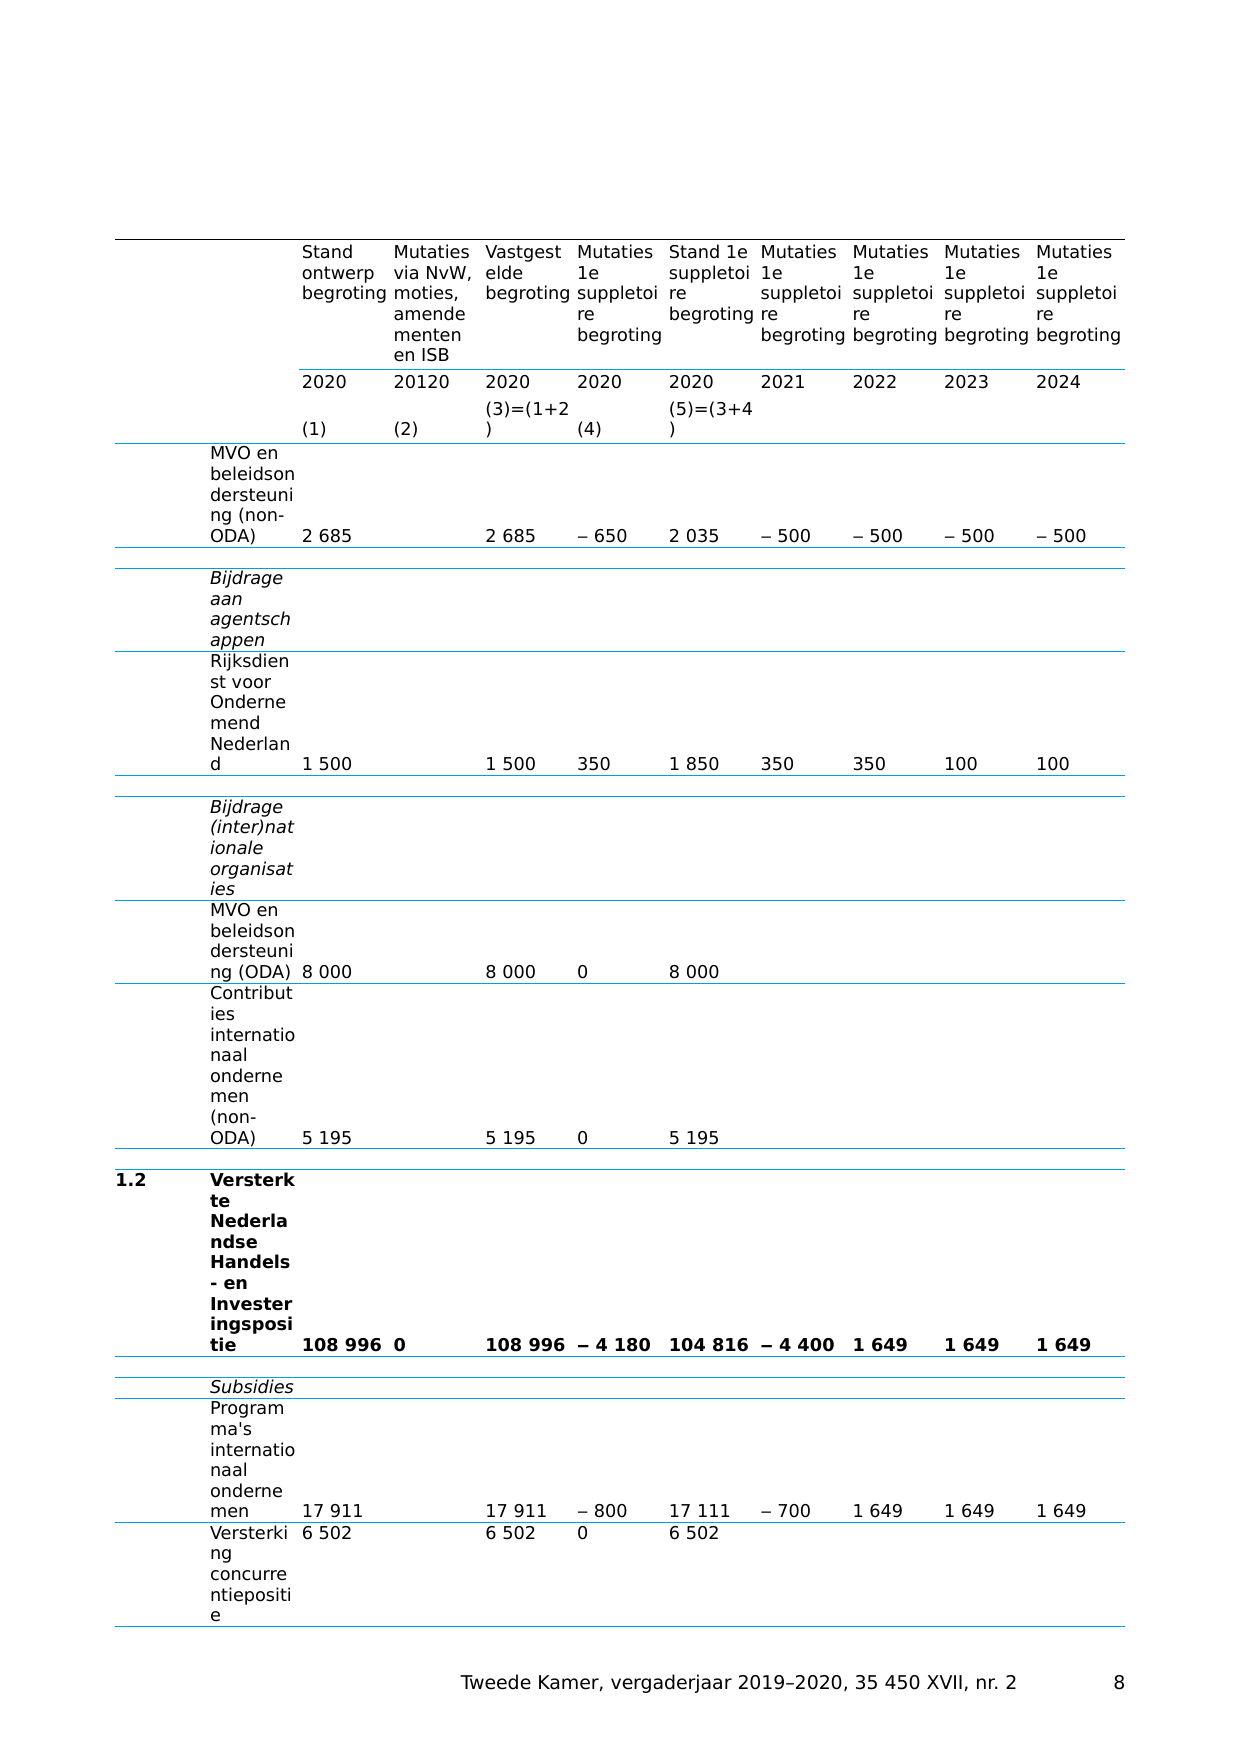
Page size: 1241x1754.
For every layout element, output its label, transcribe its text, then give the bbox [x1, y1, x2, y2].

table_cell [390, 984, 482, 1148]
table_cell Bijdrage (inter)nationale organisaties [207, 797, 299, 900]
table_cell [941, 1523, 1033, 1626]
table_cell [299, 776, 390, 796]
table_cell [390, 1357, 482, 1377]
table_cell Mutaties 1e suppletoire begroting [758, 240, 849, 369]
table_cell 8 000 [482, 901, 574, 983]
table_cell [482, 1378, 574, 1398]
table_cell [849, 396, 941, 443]
table_cell [574, 776, 666, 796]
table_cell 100 [941, 652, 1033, 775]
table_cell Mutaties 1e suppletoire begroting [941, 240, 1033, 369]
table_cell [207, 776, 299, 796]
table_cell 17 911 [482, 1399, 574, 1522]
table_cell Subsidies [207, 1378, 299, 1398]
table_cell [115, 797, 207, 900]
table_cell [758, 797, 849, 900]
table_cell [390, 444, 482, 546]
table_cell ‒ 700 [758, 1399, 849, 1522]
table_cell [941, 984, 1033, 1148]
table_cell [1033, 901, 1125, 983]
table_cell [207, 1357, 299, 1377]
table_cell [115, 1523, 207, 1626]
table_cell Mutaties 1e suppletoire begroting [849, 240, 941, 369]
table_cell [390, 548, 482, 568]
table_cell [390, 1523, 482, 1626]
table_cell [115, 1378, 207, 1398]
table_cell [390, 1378, 482, 1398]
table_cell 2020 [666, 370, 757, 396]
table_cell MVO en beleidsondersteuning (ODA) [207, 901, 299, 983]
table_header Tabel 4 Budgettaire gevolgen van beleid artikel 1 Duurzame economische ontwikkling, handel en investeringen (eerste suppletoire begroting) (bedragen x € 1.000) [115, 191, 1125, 239]
table_cell Mutaties 1e suppletoire begroting [574, 240, 666, 369]
table_cell [1033, 1378, 1125, 1398]
table_cell [115, 984, 207, 1148]
table_cell 1 649 [941, 1170, 1033, 1356]
table_cell 2 685 [299, 444, 390, 546]
table_cell Versterkte Nederlandse Handels- en Investeringspositie [207, 1170, 299, 1356]
table_cell [115, 396, 207, 443]
table_cell 6 502 [482, 1523, 574, 1626]
table_cell [758, 901, 849, 983]
table_cell [758, 1378, 849, 1398]
table_cell [390, 797, 482, 900]
table_cell [666, 1357, 757, 1377]
table_cell [482, 569, 574, 651]
table_cell [390, 652, 482, 775]
table_cell [115, 569, 207, 651]
table_cell (5)=(3+4) [666, 396, 757, 443]
table_cell [941, 901, 1033, 983]
table_cell 1 649 [849, 1170, 941, 1356]
table_cell [941, 1357, 1033, 1377]
table_cell [207, 1149, 299, 1169]
table_cell [390, 569, 482, 651]
table_cell Bijdrage aan agentschappen [207, 569, 299, 651]
table_cell [115, 901, 207, 983]
table_cell [758, 396, 849, 443]
table_cell [1033, 569, 1125, 651]
table_cell [574, 1149, 666, 1169]
table_cell [849, 797, 941, 900]
table_cell [758, 1357, 849, 1377]
table_cell [207, 240, 299, 369]
table_cell 17 111 [666, 1399, 757, 1522]
table_cell 2 685 [482, 444, 574, 546]
table_cell 350 [574, 652, 666, 775]
table_cell Stand ontwerp begroting [299, 240, 390, 369]
table_cell [115, 1357, 207, 1377]
table_cell [299, 569, 390, 651]
table_cell 2022 [849, 370, 941, 396]
table_cell [482, 776, 574, 796]
table_cell 1 649 [1033, 1170, 1125, 1356]
table_cell ‒ 500 [758, 444, 849, 546]
table_cell 2 035 [666, 444, 757, 546]
table_cell [941, 396, 1033, 443]
table_cell [849, 776, 941, 796]
table_cell [115, 240, 207, 369]
table_cell [849, 1357, 941, 1377]
table_cell [207, 396, 299, 443]
table_cell ‒ 500 [1033, 444, 1125, 546]
table_cell [482, 548, 574, 568]
table_cell [849, 984, 941, 1148]
table_cell 2020 [574, 370, 666, 396]
table_cell [574, 569, 666, 651]
table_cell 8 000 [299, 901, 390, 983]
table_cell [941, 569, 1033, 651]
table_cell (1) [299, 396, 390, 443]
table_cell Programma's internationaal ondernemen [207, 1399, 299, 1522]
table_cell [849, 1523, 941, 1626]
table_cell [666, 776, 757, 796]
table_cell [115, 369, 207, 396]
table_cell [1033, 1357, 1125, 1377]
table_cell ‒ 4 400 [758, 1170, 849, 1356]
table_cell 20120 [390, 370, 482, 396]
table_cell 1 500 [482, 652, 574, 775]
table_cell [849, 1378, 941, 1398]
table_cell [482, 1149, 574, 1169]
table_cell 1.2 [115, 1170, 207, 1356]
table_cell 6 502 [299, 1523, 390, 1626]
table_cell 104 816 [666, 1170, 757, 1356]
table_cell [390, 1149, 482, 1169]
table_cell 1 649 [1033, 1399, 1125, 1522]
table_cell [666, 1378, 757, 1398]
table_cell [574, 548, 666, 568]
table_cell [1033, 396, 1125, 443]
table_cell 1 649 [941, 1399, 1033, 1522]
table_cell 2020 [482, 370, 574, 396]
table_cell 2024 [1033, 370, 1125, 396]
table_cell [299, 1378, 390, 1398]
table_cell 108 996 [299, 1170, 390, 1356]
table_cell 350 [758, 652, 849, 775]
table_cell [390, 776, 482, 796]
table_cell [758, 984, 849, 1148]
table_cell ‒ 650 [574, 444, 666, 546]
table_cell [849, 901, 941, 983]
table_cell [115, 1399, 207, 1522]
table_cell [1033, 776, 1125, 796]
table_cell [115, 1149, 207, 1169]
table_cell [115, 776, 207, 796]
table_cell [299, 1149, 390, 1169]
table_cell ‒ 800 [574, 1399, 666, 1522]
table_cell [1033, 984, 1125, 1148]
table_cell [849, 548, 941, 568]
table_cell [758, 569, 849, 651]
table_cell [482, 797, 574, 900]
table_cell [941, 1378, 1033, 1398]
table_cell Rijksdienst voor Ondernemend Nederland [207, 652, 299, 775]
table_cell 2023 [941, 370, 1033, 396]
table_cell [299, 1357, 390, 1377]
table_cell 108 996 [482, 1170, 574, 1356]
table_cell 1 500 [299, 652, 390, 775]
table_cell [1033, 1523, 1125, 1626]
table_cell ‒ 4 180 [574, 1170, 666, 1356]
table_cell [390, 1399, 482, 1522]
table_cell (4) [574, 396, 666, 443]
table_cell 17 911 [299, 1399, 390, 1522]
table_cell 350 [849, 652, 941, 775]
table_cell [574, 1357, 666, 1377]
table_cell 5 195 [482, 984, 574, 1148]
table_cell [482, 1357, 574, 1377]
table_cell 8 000 [666, 901, 757, 983]
table_cell [115, 548, 207, 568]
table_cell Vastgestelde begroting [482, 240, 574, 369]
table_cell [666, 569, 757, 651]
table_cell 1 649 [849, 1399, 941, 1522]
table_cell [299, 548, 390, 568]
table_cell [849, 1149, 941, 1169]
table_cell [758, 1523, 849, 1626]
table_cell [207, 548, 299, 568]
table_cell Stand 1e suppletoire begroting [666, 240, 757, 369]
table_cell [941, 797, 1033, 900]
table_cell (2) [390, 396, 482, 443]
table_cell [941, 548, 1033, 568]
table_cell 0 [390, 1170, 482, 1356]
table_cell Contributies internationaal ondernemen (non-ODA) [207, 984, 299, 1148]
table_cell 100 [1033, 652, 1125, 775]
table_cell 0 [574, 984, 666, 1148]
table_cell ‒ 500 [941, 444, 1033, 546]
table_cell Mutaties via NvW, moties, amendementen en ISB [390, 240, 482, 369]
table_cell [666, 548, 757, 568]
table_cell ‒ 500 [849, 444, 941, 546]
table_cell [574, 797, 666, 900]
table_cell MVO en beleidsondersteuning (non-ODA) [207, 444, 299, 546]
table_cell [941, 1149, 1033, 1169]
table_cell [666, 797, 757, 900]
table_cell 6 502 [666, 1523, 757, 1626]
table_cell [758, 1149, 849, 1169]
table_cell [758, 776, 849, 796]
table_cell 0 [574, 1523, 666, 1626]
table_cell 2021 [758, 370, 849, 396]
table_cell Mutaties 1e suppletoire begroting [1033, 240, 1125, 369]
table_cell [115, 652, 207, 775]
table_cell [390, 901, 482, 983]
table_cell [1033, 548, 1125, 568]
table_cell [1033, 1149, 1125, 1169]
table_cell Versterking concurrentiepositie [207, 1523, 299, 1626]
table_cell [574, 1378, 666, 1398]
table_cell 2020 [299, 370, 390, 396]
table_cell 1 850 [666, 652, 757, 775]
table_cell [941, 776, 1033, 796]
table_cell [758, 548, 849, 568]
table_cell [1033, 797, 1125, 900]
table_cell [666, 1149, 757, 1169]
table_cell (3)=(1+2) [482, 396, 574, 443]
table_cell 5 195 [666, 984, 757, 1148]
table_cell [115, 444, 207, 546]
table_cell 5 195 [299, 984, 390, 1148]
table_cell [849, 569, 941, 651]
table_cell [299, 797, 390, 900]
table_cell 0 [574, 901, 666, 983]
table_cell [207, 369, 299, 396]
